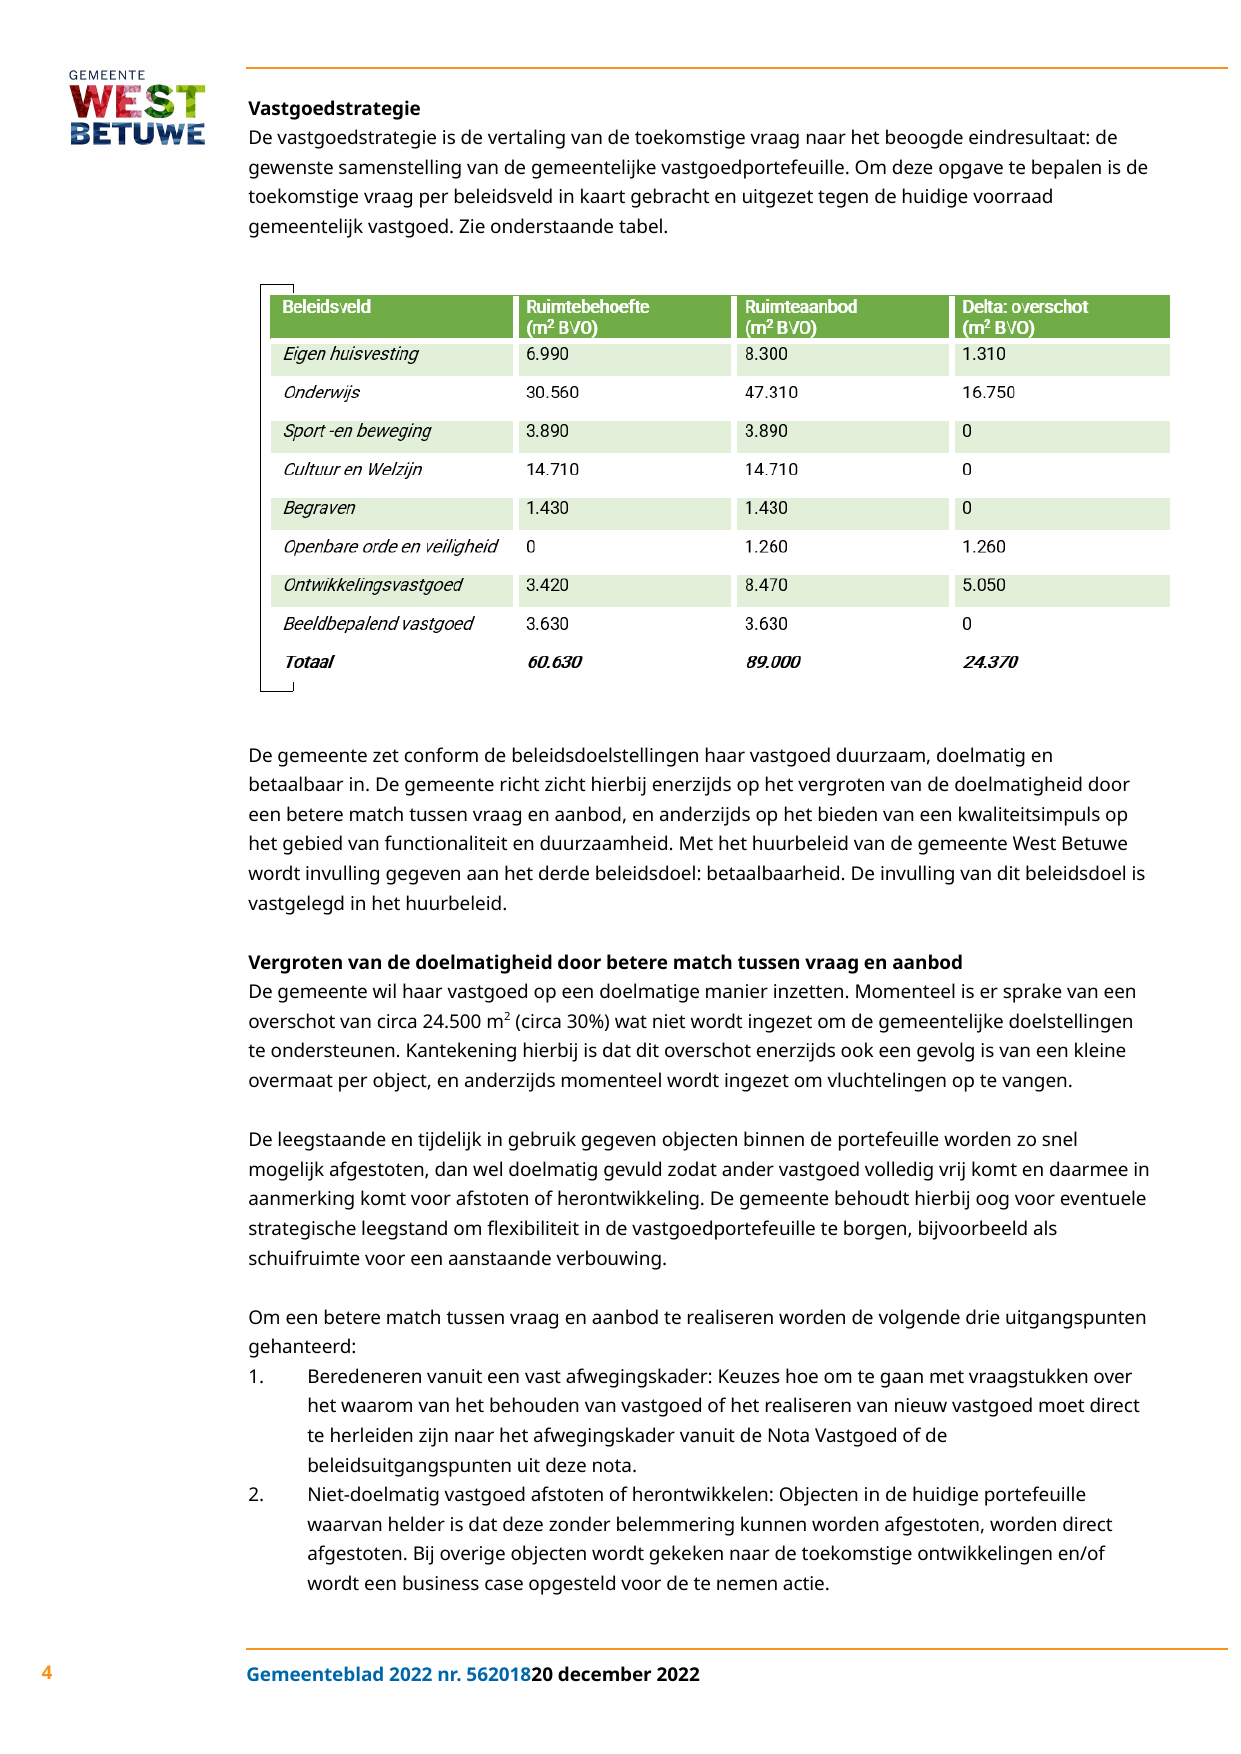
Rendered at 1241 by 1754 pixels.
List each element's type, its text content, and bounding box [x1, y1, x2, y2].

text Vastgoedstrategie [248, 95, 1152, 121]
text De vastgoedstrategie is de vertaling van de toekomstige vraag naar het beoogde eindresultaat: de gewenste samenstelling van de gemeentelijke vastgoedportefeuille. Om deze opgave te bepalen is de toekomstige vraag per beleidsveld in kaart gebracht en uitgezet tegen de huidige voorraad gemeentelijk vastgoed. Zie onderstaande tabel. [248, 124, 1152, 239]
text De leegstaande en tijdelijk in gebruik gegeven objecten binnen de portefeuille worden zo snel mogelijk afgestoten, dan wel doelmatig gevuld zodat ander vastgoed volledig vrij komt en daarmee in aanmerking komt voor afstoten of herontwikkeling. De gemeente behoudt hierbij oog voor eventuele strategische leegstand om flexibiliteit in de vastgoedportefeuille te borgen, bijvoorbeeld als schuifruimte voor een aanstaande verbouwing. [248, 1126, 1152, 1270]
list Beredeneren vanuit een vast afwegingskader: Keuzes hoe om te gaan met vraagstukken over het waarom van het behouden van vastgoed of het realiseren van nieuw vastgoed moet direct te herleiden zijn naar het afwegingskader vanuit de Nota Vastgoed of de beleidsuitgangspunten uit deze nota. [248, 1363, 1152, 1477]
text De gemeente zet conform de beleidsdoelstellingen haar vastgoed duurzaam, doelmatig en betaalbaar in. De gemeente richt zicht hierbij enerzijds op het vergroten van de doelmatigheid door een betere match tussen vraag en aanbod, en anderzijds op het bieden van een kwaliteitsimpuls op het gebied van functionaliteit en duurzaamheid. Met het huurbeleid van de gemeente West Betuwe wordt invulling gegeven aan het derde beleidsdoel: betaalbaarheid. De invulling van dit beleidsdoel is vastgelegd in het huurbeleid. [248, 742, 1152, 915]
text Vergroten van de doelmatigheid door betere match tussen vraag en aanbod [248, 949, 1152, 974]
picture [268, 293, 1173, 682]
list Niet-doelmatig vastgoed afstoten of herontwikkelen: Objecten in de huidige portefeuille waarvan helder is dat deze zonder belemmering kunnen worden afgestoten, worden direct afgestoten. Bij overige objecten wordt gekeken naar de toekomstige ontwikkelingen en/of wordt een business case opgesteld voor de te nemen actie. [248, 1481, 1152, 1596]
text Om een betere match tussen vraag en aanbod te realiseren worden de volgende drie uitgangspunten gehanteerd: [248, 1304, 1152, 1359]
picture [41, 47, 231, 172]
text De gemeente wil haar vastgoed op een doelmatige manier inzetten. Momenteel is er sprake van een overschot van circa 24.500 m2 (circa 30%) wat niet wordt ingezet om de gemeentelijke doelstellingen te ondersteunen. Kantekening hierbij is dat dit overschot enerzijds ook een gevolg is van een kleine overmaat per object, en anderzijds momenteel wordt ingezet om vluchtelingen op te vangen. [248, 978, 1152, 1093]
